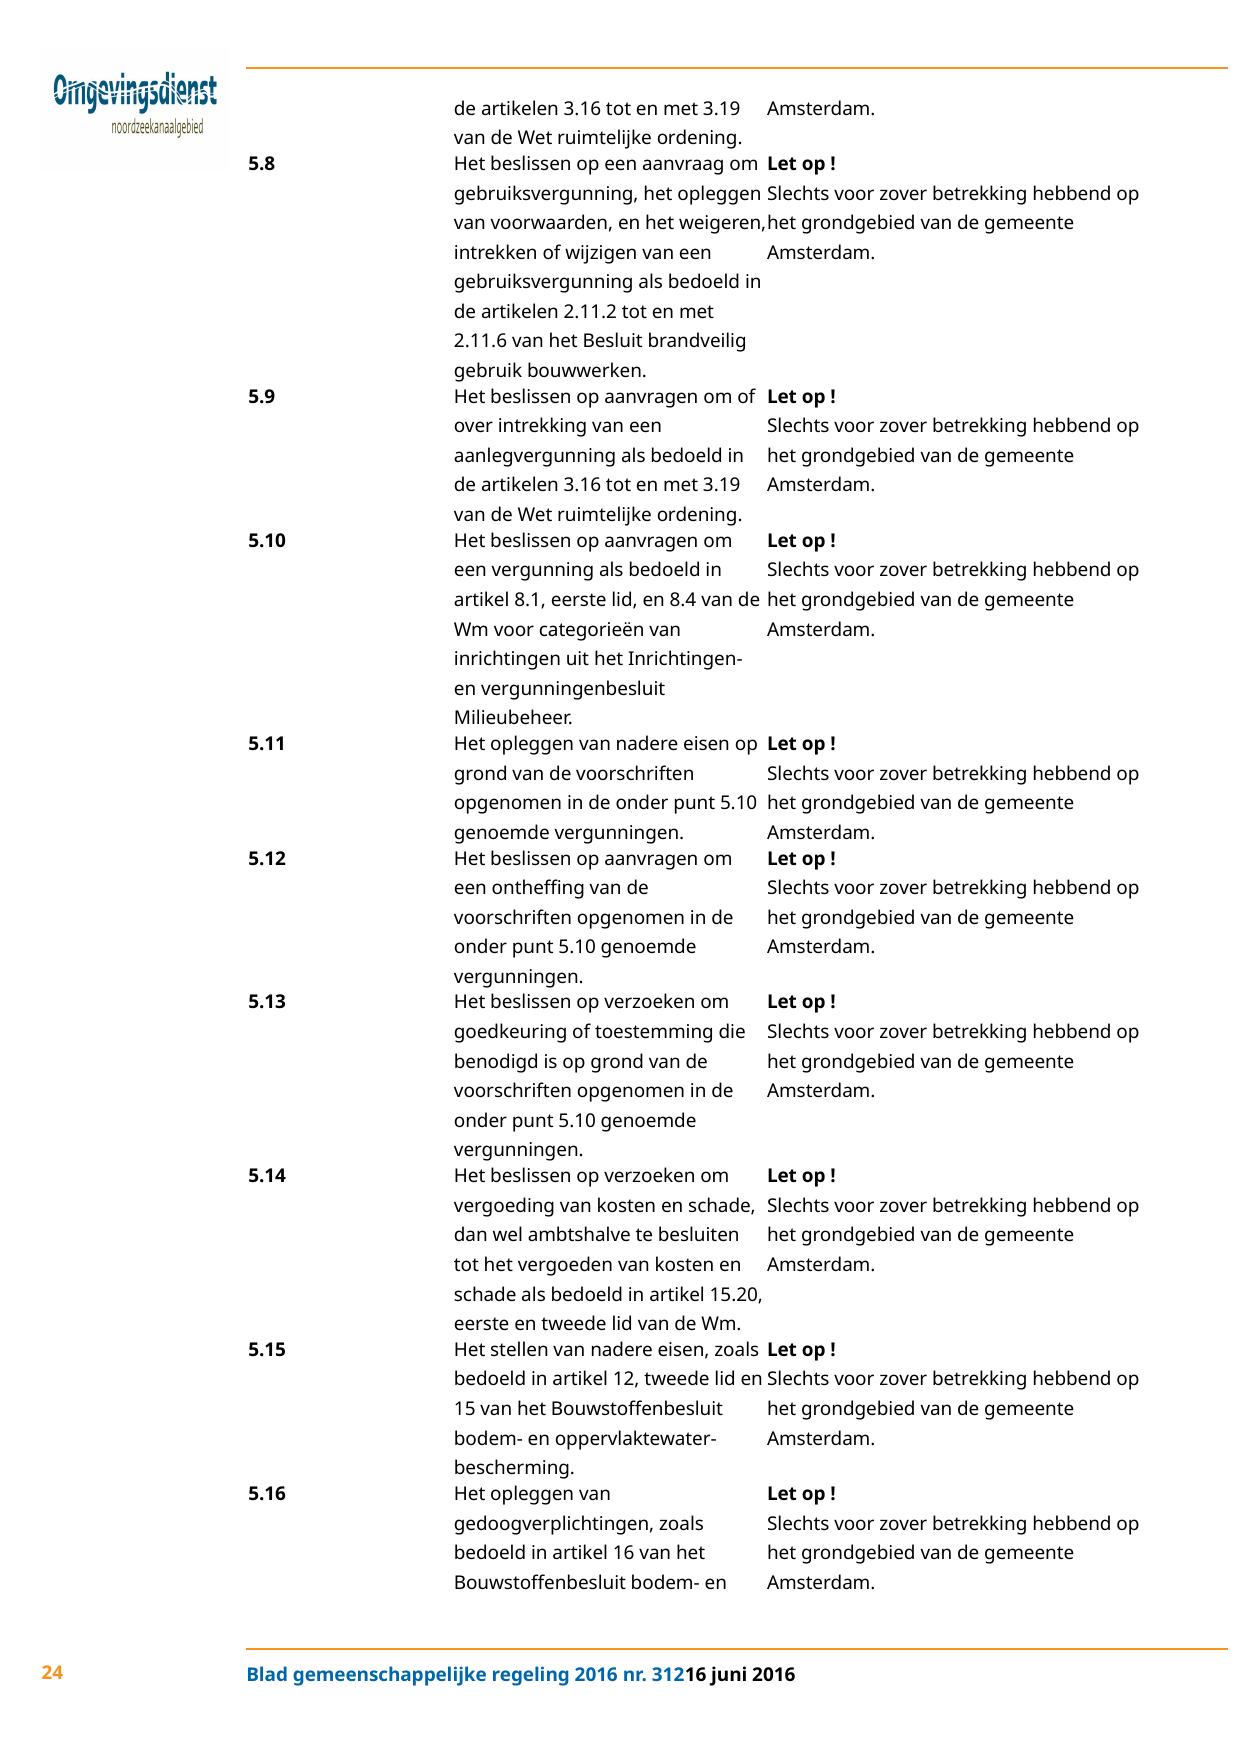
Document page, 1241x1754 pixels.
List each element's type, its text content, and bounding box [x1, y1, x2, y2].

table_cell Let op ! Slechts voor zover betrekking hebbend op het grondgebied van de gemeente Amsterdam. [767, 845, 1152, 989]
table_cell 5.11 [248, 730, 454, 845]
table_cell 5.9 [248, 383, 454, 527]
table_cell Het beslissen op aanvragen om een vergunning als bedoeld in artikel 8.1, eerste lid, en 8.4 van de Wm voor categorieën van inrichtingen uit het Inrichtingen- en vergunningenbesluit Milieubeheer. [454, 527, 767, 730]
table_cell 5.13 [248, 989, 454, 1162]
table_cell Let op ! Slechts voor zover betrekking hebbend op het grondgebied van de gemeente Amsterdam. [767, 1480, 1152, 1594]
table_cell Het opleggen van nadere eisen op grond van de voorschriften opgenomen in de onder punt 5.10 genoemde vergunningen. [454, 730, 767, 845]
table_cell Het beslissen op aanvragen om een ontheffing van de voorschriften opgenomen in de onder punt 5.10 genoemde vergunningen. [454, 845, 767, 989]
table_cell Let op ! Slechts voor zover betrekking hebbend op het grondgebied van de gemeente Amsterdam. [767, 1163, 1152, 1336]
table_cell 5.12 [248, 845, 454, 989]
table_cell 5.10 [248, 527, 454, 730]
table_cell Let op ! Slechts voor zover betrekking hebbend op het grondgebied van de gemeente Amsterdam. [767, 730, 1152, 845]
table_cell Het opleggen van gedoogverplichtingen, zoals bedoeld in artikel 16 van het Bouwstoffenbesluit bodem- en [454, 1480, 767, 1594]
picture [41, 47, 231, 172]
table_cell Het beslissen op verzoeken om goedkeuring of toestemming die benodigd is op grond van de voorschriften opgenomen in de onder punt 5.10 genoemde vergunningen. [454, 989, 767, 1162]
table_cell Het beslissen op aanvragen om of over intrekking van een aanlegvergunning als bedoeld in de artikelen 3.16 tot en met 3.19 van de Wet ruimtelijke ordening. [454, 383, 767, 527]
table_cell 5.16 [248, 1480, 454, 1594]
table_cell de artikelen 3.16 tot en met 3.19 van de Wet ruimtelijke ordening. [454, 95, 767, 150]
table_cell 5.14 [248, 1163, 454, 1336]
table_cell [248, 95, 454, 150]
table_cell Let op ! Slechts voor zover betrekking hebbend op het grondgebied van de gemeente Amsterdam. [767, 527, 1152, 730]
table_cell Let op ! Slechts voor zover betrekking hebbend op het grondgebied van de gemeente Amsterdam. [767, 1336, 1152, 1480]
table_cell Het beslissen op verzoeken om vergoeding van kosten en schade, dan wel ambtshalve te besluiten tot het vergoeden van kosten en schade als bedoeld in artikel 15.20, eerste en tweede lid van de Wm. [454, 1163, 767, 1336]
table_cell Amsterdam. [767, 95, 1152, 150]
table_cell Het stellen van nadere eisen, zoals bedoeld in artikel 12, tweede lid en 15 van het Bouwstoffenbesluit bodem- en oppervlaktewater-bescherming. [454, 1336, 767, 1480]
table_cell 5.8 [248, 150, 454, 383]
table_cell Let op ! Slechts voor zover betrekking hebbend op het grondgebied van de gemeente Amsterdam. [767, 989, 1152, 1162]
table_cell Let op ! Slechts voor zover betrekking hebbend op het grondgebied van de gemeente Amsterdam. [767, 150, 1152, 383]
table_cell 5.15 [248, 1336, 454, 1480]
table_cell Het beslissen op een aanvraag om gebruiksvergunning, het opleggen van voorwaarden, en het weigeren, intrekken of wijzigen van een gebruiksvergunning als bedoeld in de artikelen 2.11.2 tot en met 2.11.6 van het Besluit brandveilig gebruik bouwwerken. [454, 150, 767, 383]
table_cell Let op ! Slechts voor zover betrekking hebbend op het grondgebied van de gemeente Amsterdam. [767, 383, 1152, 527]
